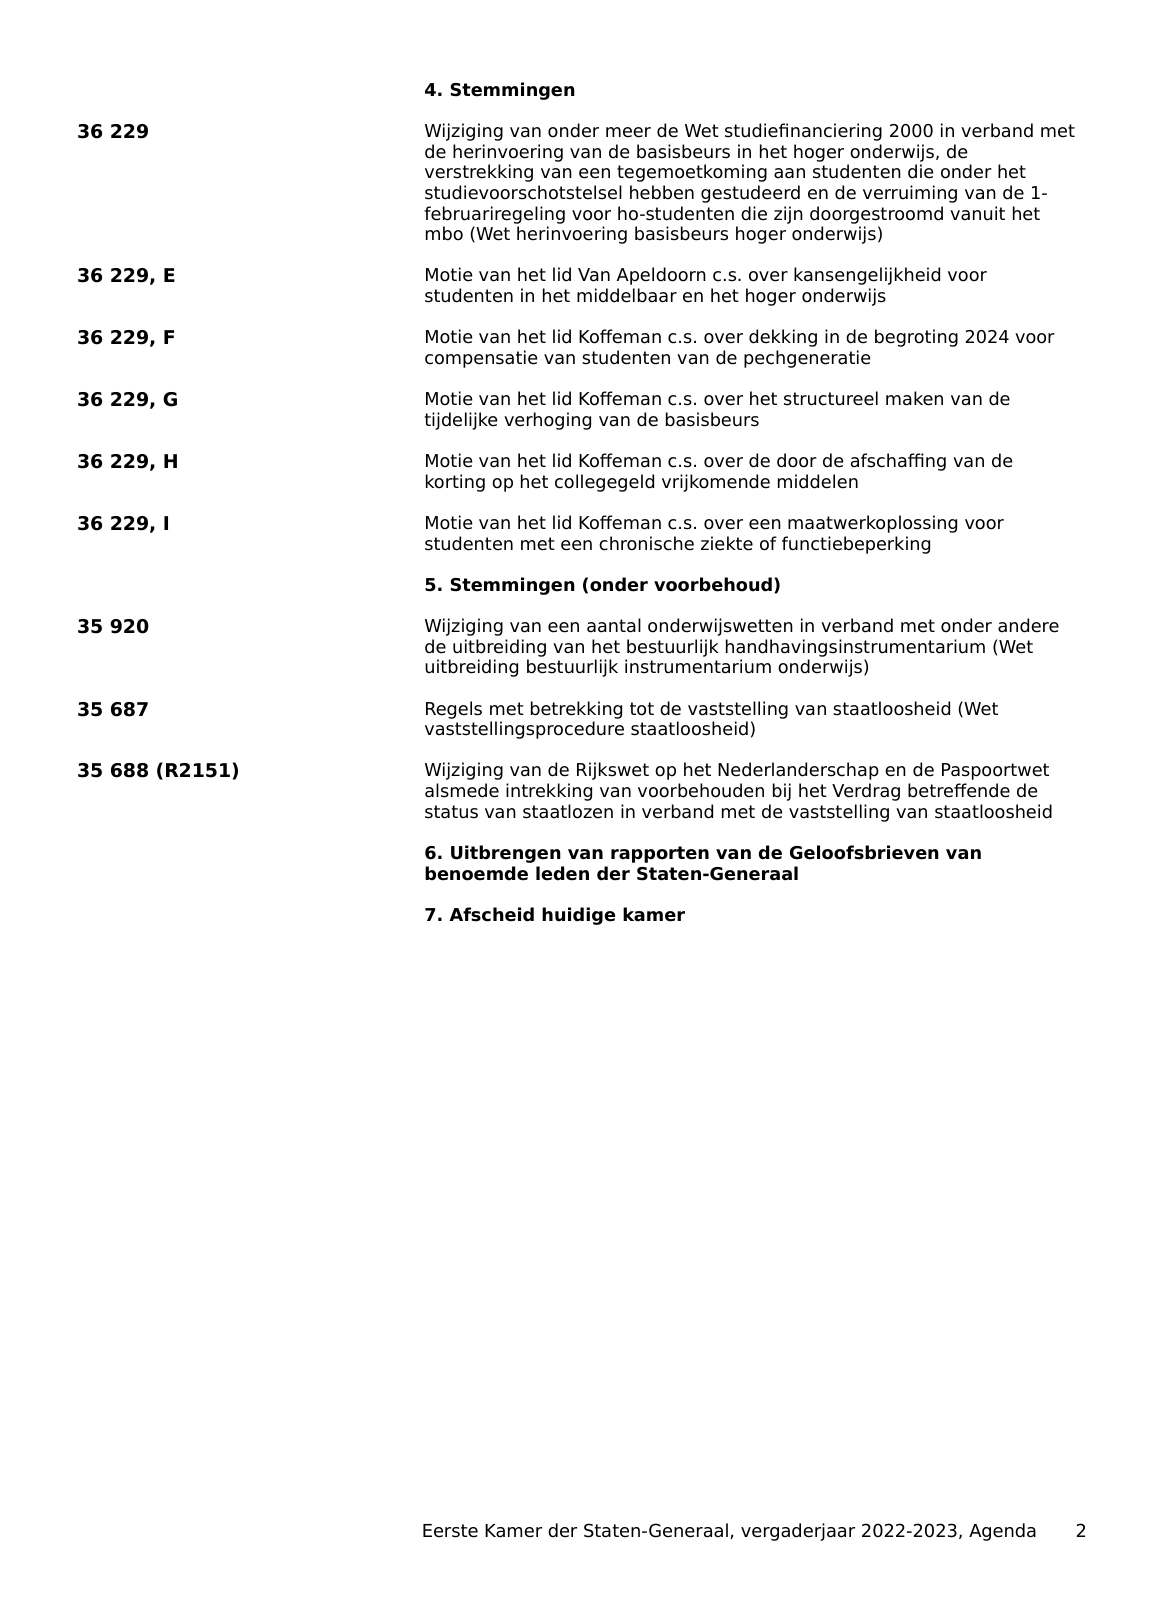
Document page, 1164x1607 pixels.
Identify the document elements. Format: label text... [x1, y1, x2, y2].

table_cell 35 687 [77, 699, 401, 740]
table_cell [401, 451, 418, 492]
table_cell [401, 740, 418, 760]
table_cell [77, 80, 401, 100]
table_cell [401, 59, 418, 80]
table_cell Wijziging van een aantal onderwijswetten in verband met onder andere de uitbreiding van het bestuurlijk handhavingsinstrumentarium (Wet uitbreiding bestuurlijk instrumentarium onderwijs) [418, 616, 1087, 678]
table_cell [401, 80, 418, 100]
table_cell Wijziging van de Rijkswet op het Nederlanderschap en de Paspoortwet alsmede intrekking van voorbehouden bij het Verdrag betreffende de status van staatlozen in verband met de vaststelling van staatloosheid [418, 760, 1087, 822]
table_cell [401, 121, 418, 245]
table_cell 36 229, G [77, 389, 401, 430]
table_cell [401, 616, 418, 678]
table_cell [418, 595, 1087, 616]
table_cell [77, 59, 401, 80]
table_cell Motie van het lid Koffeman c.s. over dekking in de begroting 2024 voor compensatie van studenten van de pechgeneratie [418, 327, 1087, 368]
table_cell [77, 492, 401, 513]
table_cell 36 229, H [77, 451, 401, 492]
table_cell 5. Stemmingen (onder voorbehoud) [418, 575, 1087, 595]
table_cell [401, 905, 418, 925]
table_cell [77, 100, 401, 121]
table_cell [418, 492, 1087, 513]
table_cell Motie van het lid Koffeman c.s. over de door de afschaffing van de korting op het collegegeld vrijkomende middelen [418, 451, 1087, 492]
table_cell 4. Stemmingen [418, 80, 1087, 100]
table_cell [401, 575, 418, 595]
table_cell [77, 245, 401, 265]
table_cell Motie van het lid Koffeman c.s. over het structureel maken van de tijdelijke verhoging van de basisbeurs [418, 389, 1087, 430]
table_cell [77, 905, 401, 925]
table_cell [418, 740, 1087, 760]
table_cell [401, 265, 418, 307]
table_cell [401, 822, 418, 843]
table_cell 36 229 [77, 121, 401, 245]
table_cell [418, 884, 1087, 905]
table_cell [77, 740, 401, 760]
table_cell [401, 492, 418, 513]
table_cell [77, 554, 401, 575]
table_cell [401, 513, 418, 554]
table_cell [401, 843, 418, 884]
table_cell 35 688 (R2151) [77, 760, 401, 822]
table_cell [77, 430, 401, 451]
table_cell [77, 575, 401, 595]
table_cell 36 229, I [77, 513, 401, 554]
table_cell [401, 245, 418, 265]
table_cell [401, 595, 418, 616]
table_cell [418, 430, 1087, 451]
table_cell [77, 595, 401, 616]
table_cell 36 229, F [77, 327, 401, 368]
table_cell [401, 699, 418, 740]
table_cell [77, 822, 401, 843]
table_cell [77, 884, 401, 905]
table_cell [418, 245, 1087, 265]
table_cell [401, 369, 418, 389]
table_cell [401, 389, 418, 430]
table_cell [77, 678, 401, 698]
table_cell [418, 822, 1087, 843]
table_cell 7. Afscheid huidige kamer [418, 905, 1087, 925]
table_cell 36 229, E [77, 265, 401, 307]
table_cell [77, 307, 401, 327]
table_cell [401, 307, 418, 327]
table_cell [77, 369, 401, 389]
table_cell Regels met betrekking tot de vaststelling van staatloosheid (Wet vaststellingsprocedure staatloosheid) [418, 699, 1087, 740]
table_cell Wijziging van onder meer de Wet studiefinanciering 2000 in verband met de herinvoering van de basisbeurs in het hoger onderwijs, de verstrekking van een tegemoetkoming aan studenten die onder het studievoorschotstelsel hebben gestudeerd en de verruiming van de 1-februariregeling voor ho-studenten die zijn doorgestroomd vanuit het mbo (Wet herinvoering basisbeurs hoger onderwijs) [418, 121, 1087, 245]
table_cell [401, 678, 418, 698]
table_cell [401, 100, 418, 121]
table_cell [401, 554, 418, 575]
table_cell Motie van het lid Koffeman c.s. over een maatwerkoplossing voor studenten met een chronische ziekte of functiebeperking [418, 513, 1087, 554]
table_cell [418, 307, 1087, 327]
table_cell Motie van het lid Van Apeldoorn c.s. over kansengelijkheid voor studenten in het middelbaar en het hoger onderwijs [418, 265, 1087, 307]
table_cell [401, 327, 418, 368]
table_cell [401, 430, 418, 451]
table_cell [418, 59, 1087, 80]
table_cell [77, 843, 401, 884]
table_cell [401, 760, 418, 822]
table_cell [418, 678, 1087, 698]
table_cell [418, 554, 1087, 575]
table_cell [418, 100, 1087, 121]
table_cell 35 920 [77, 616, 401, 678]
table_cell [401, 884, 418, 905]
table_cell 6. Uitbrengen van rapporten van de Geloofsbrieven van benoemde leden der Staten-Generaal [418, 843, 1087, 884]
table_cell [418, 369, 1087, 389]
